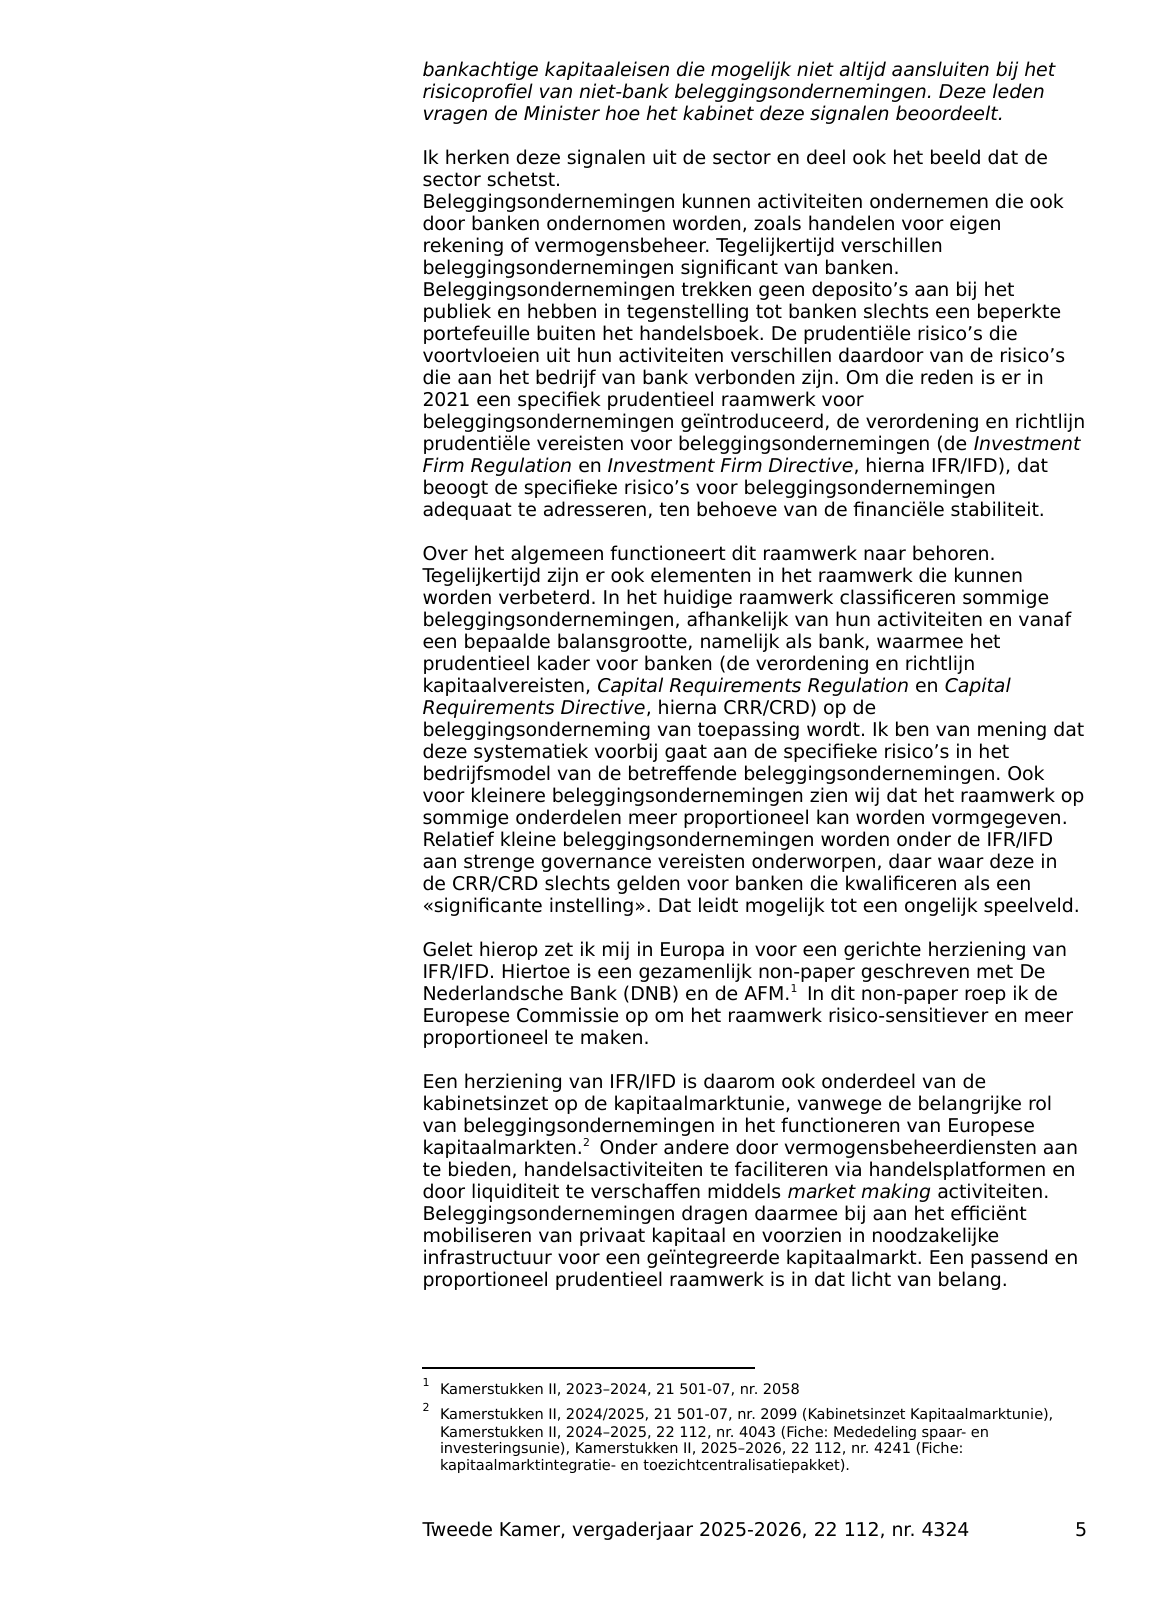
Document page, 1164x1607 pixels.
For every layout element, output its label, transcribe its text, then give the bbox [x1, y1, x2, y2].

text Een herziening van IFR/IFD is daarom ook onderdeel van de kabinetsinzet op de kapitaalmarktunie, vanwege de belangrijke rol van beleggingsondernemingen in het functioneren van Europese kapitaalmarkten. Onder andere door vermogensbeheerdiensten aan te bieden, handelsactiviteiten te faciliteren via handelsplatformen en door liquiditeit te verschaffen middels market making activiteiten. Beleggingsondernemingen dragen daarmee bij aan het efficiënt mobiliseren van privaat kapitaal en voorzien in noodzakelijke infrastructuur voor een geïntegreerde kapitaalmarkt. Een passend en proportioneel prudentieel raamwerk is in dat licht van belang. [422, 1071, 1087, 1291]
text Kamerstukken II, 2023–2024, 21 501-07, nr. 2058 [422, 1377, 1087, 1399]
text Beleggingsondernemingen kunnen activiteiten ondernemen die ook door banken ondernomen worden, zoals handelen voor eigen rekening of vermogensbeheer. Tegelijkertijd verschillen beleggingsondernemingen significant van banken. Beleggingsondernemingen trekken geen deposito’s aan bij het publiek en hebben in tegenstelling tot banken slechts een beperkte portefeuille buiten het handelsboek. De prudentiële risico’s die voortvloeien uit hun activiteiten verschillen daardoor van de risico’s die aan het bedrijf van bank verbonden zijn. Om die reden is er in 2021 een specifiek prudentieel raamwerk voor beleggingsondernemingen geïntroduceerd, de verordening en richtlijn prudentiële vereisten voor beleggingsondernemingen (de Investment Firm Regulation en Investment Firm Directive, hierna IFR/IFD), dat beoogt de specifieke risico’s voor beleggingsondernemingen adequaat te adresseren, ten behoeve van de financiële stabiliteit. [422, 191, 1087, 521]
text Kamerstukken II, 2024/2025, 21 501-07, nr. 2099 (Kabinetsinzet Kapitaalmarktunie), Kamerstukken II, 2024–2025, 22 112, nr. 4043 (Fiche: Mededeling spaar- en investeringsunie), Kamerstukken II, 2025–2026, 22 112, nr. 4241 (Fiche: kapitaalmarktintegratie- en toezichtcentralisatiepakket). [422, 1402, 1087, 1474]
text Over het algemeen functioneert dit raamwerk naar behoren. Tegelijkertijd zijn er ook elementen in het raamwerk die kunnen worden verbeterd. In het huidige raamwerk classificeren sommige beleggingsondernemingen, afhankelijk van hun activiteiten en vanaf een bepaalde balansgrootte, namelijk als bank, waarmee het prudentieel kader voor banken (de verordening en richtlijn kapitaalvereisten, Capital Requirements Regulation en Capital Requirements Directive, hierna CRR/CRD) op de beleggingsonderneming van toepassing wordt. Ik ben van mening dat deze systematiek voorbij gaat aan de specifieke risico’s in het bedrijfsmodel van de betreffende beleggingsondernemingen. Ook voor kleinere beleggingsondernemingen zien wij dat het raamwerk op sommige onderdelen meer proportioneel kan worden vormgegeven. Relatief kleine beleggingsondernemingen worden onder de IFR/IFD aan strenge governance vereisten onderworpen, daar waar deze in de CRR/CRD slechts gelden voor banken die kwalificeren als een «significante instelling». Dat leidt mogelijk tot een ongelijk speelveld. [422, 543, 1087, 917]
text Gelet hierop zet ik mij in Europa in voor een gerichte herziening van IFR/IFD. Hiertoe is een gezamenlijk non-paper geschreven met De Nederlandsche Bank (DNB) en de AFM. In dit non-paper roep ik de Europese Commissie op om het raamwerk risico-sensitiever en meer proportioneel te maken. [422, 939, 1087, 1049]
text Ik herken deze signalen uit de sector en deel ook het beeld dat de sector schetst. [422, 147, 1087, 191]
text bankachtige kapitaaleisen die mogelijk niet altijd aansluiten bij het risicoprofiel van niet-bank beleggingsondernemingen. Deze leden vragen de Minister hoe het kabinet deze signalen beoordeelt. [422, 59, 1087, 125]
